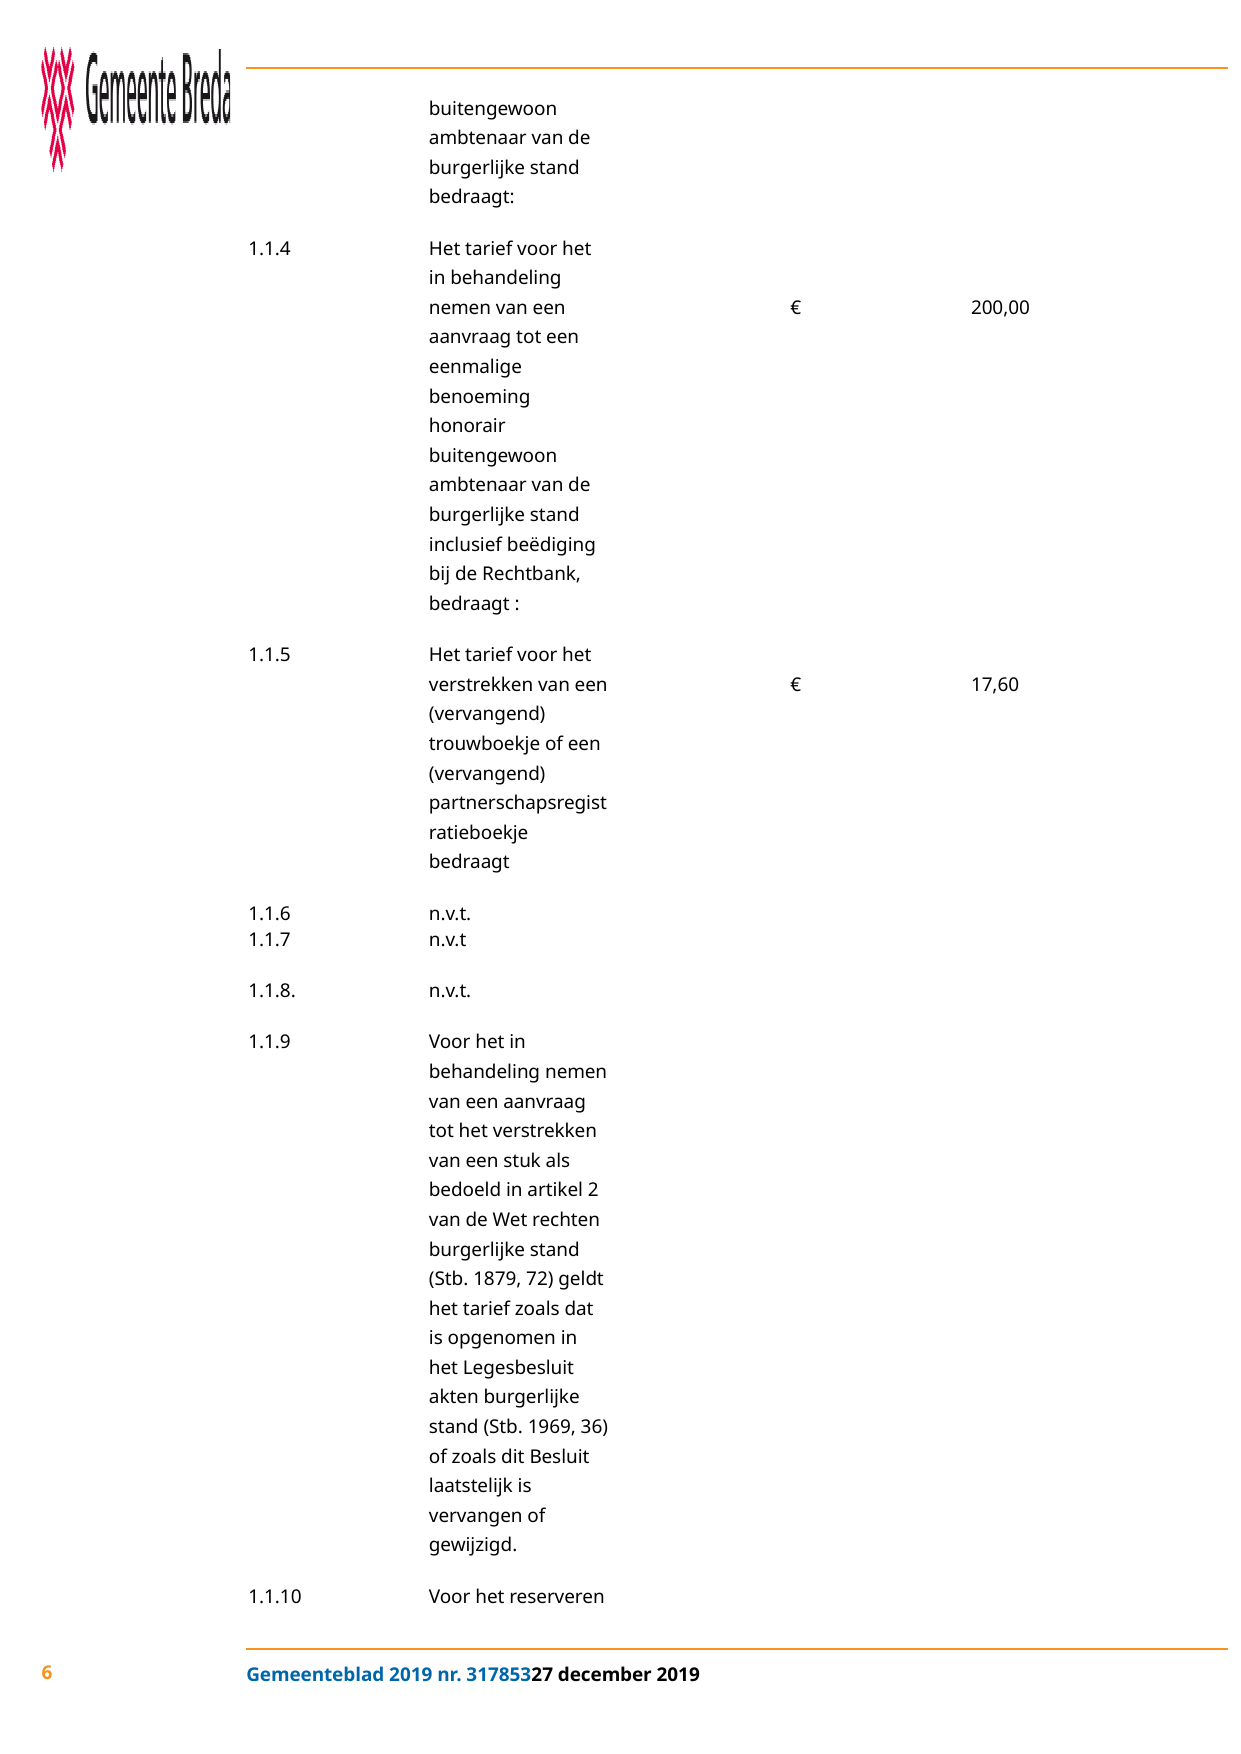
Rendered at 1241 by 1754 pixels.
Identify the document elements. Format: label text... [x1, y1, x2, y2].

table_cell [609, 95, 790, 209]
table_cell [248, 1003, 429, 1029]
table_cell [971, 616, 1152, 641]
table_cell [790, 874, 971, 900]
table_cell [429, 616, 609, 641]
table_cell [429, 209, 609, 235]
table_cell 1.1.8. [248, 977, 429, 1003]
table_cell 200,00 [971, 235, 1152, 616]
table_cell € [790, 641, 971, 874]
table_cell € [790, 235, 971, 616]
table_cell [429, 1003, 609, 1029]
table_cell 1.1.5 [248, 641, 429, 874]
table_cell n.v.t. [429, 977, 609, 1003]
table_cell [790, 926, 971, 951]
table_cell [248, 95, 429, 209]
table_cell [609, 641, 790, 874]
table_cell [971, 874, 1152, 900]
table_cell [609, 1029, 790, 1557]
table_cell [248, 616, 429, 641]
table_cell [609, 951, 790, 977]
table_cell [609, 977, 790, 1003]
table_cell [429, 951, 609, 977]
table_cell [248, 1557, 429, 1583]
table_cell [971, 926, 1152, 951]
table_cell [790, 95, 971, 209]
table_cell [609, 209, 790, 235]
table_cell [609, 235, 790, 616]
picture [41, 47, 231, 172]
table_cell 1.1.6 [248, 900, 429, 926]
table_cell [429, 1557, 609, 1583]
table_cell [790, 977, 971, 1003]
table_cell 1.1.9 [248, 1029, 429, 1557]
table_cell [609, 1003, 790, 1029]
table_cell buitengewoon ambtenaar van de burgerlijke stand bedraagt: [429, 95, 609, 209]
table_cell n.v.t [429, 926, 609, 951]
table_cell [790, 900, 971, 926]
table_cell [248, 951, 429, 977]
table_cell [790, 951, 971, 977]
table_cell Het tarief voor het in behandeling nemen van een aanvraag tot een eenmalige benoeming honorair buitengewoon ambtenaar van de burgerlijke stand inclusief beëdiging bij de Rechtbank, bedraagt : [429, 235, 609, 616]
table_cell 1.1.10 [248, 1583, 429, 1609]
table_cell [971, 900, 1152, 926]
table_cell [248, 874, 429, 900]
table_cell [609, 1557, 790, 1583]
table_cell [248, 209, 429, 235]
table_cell Het tarief voor het verstrekken van een (vervangend) trouwboekje of een (vervangend) partnerschapsregistratieboekje bedraagt [429, 641, 609, 874]
table_cell [971, 977, 1152, 1003]
table_cell [429, 874, 609, 900]
table_cell [971, 1583, 1152, 1609]
table_cell [609, 926, 790, 951]
table_cell [790, 209, 971, 235]
table_cell [609, 1583, 790, 1609]
table_cell [790, 616, 971, 641]
table_cell [971, 95, 1152, 209]
table_cell [609, 616, 790, 641]
table_cell [609, 900, 790, 926]
table_cell Voor het reserveren [429, 1583, 609, 1609]
table_cell [609, 874, 790, 900]
table_cell [971, 209, 1152, 235]
table_cell [971, 951, 1152, 977]
table_cell 1.1.4 [248, 235, 429, 616]
table_cell 1.1.7 [248, 926, 429, 951]
table_cell n.v.t. [429, 900, 609, 926]
table_cell 17,60 [971, 641, 1152, 874]
table_cell Voor het in behandeling nemen van een aanvraag tot het verstrekken van een stuk als bedoeld in artikel 2 van de Wet rechten burgerlijke stand (Stb. 1879, 72) geldt het tarief zoals dat is opgenomen in het Legesbesluit akten burgerlijke stand (Stb. 1969, 36) of zoals dit Besluit laatstelijk is vervangen of gewijzigd. [429, 1029, 609, 1557]
table_cell [790, 1583, 971, 1609]
